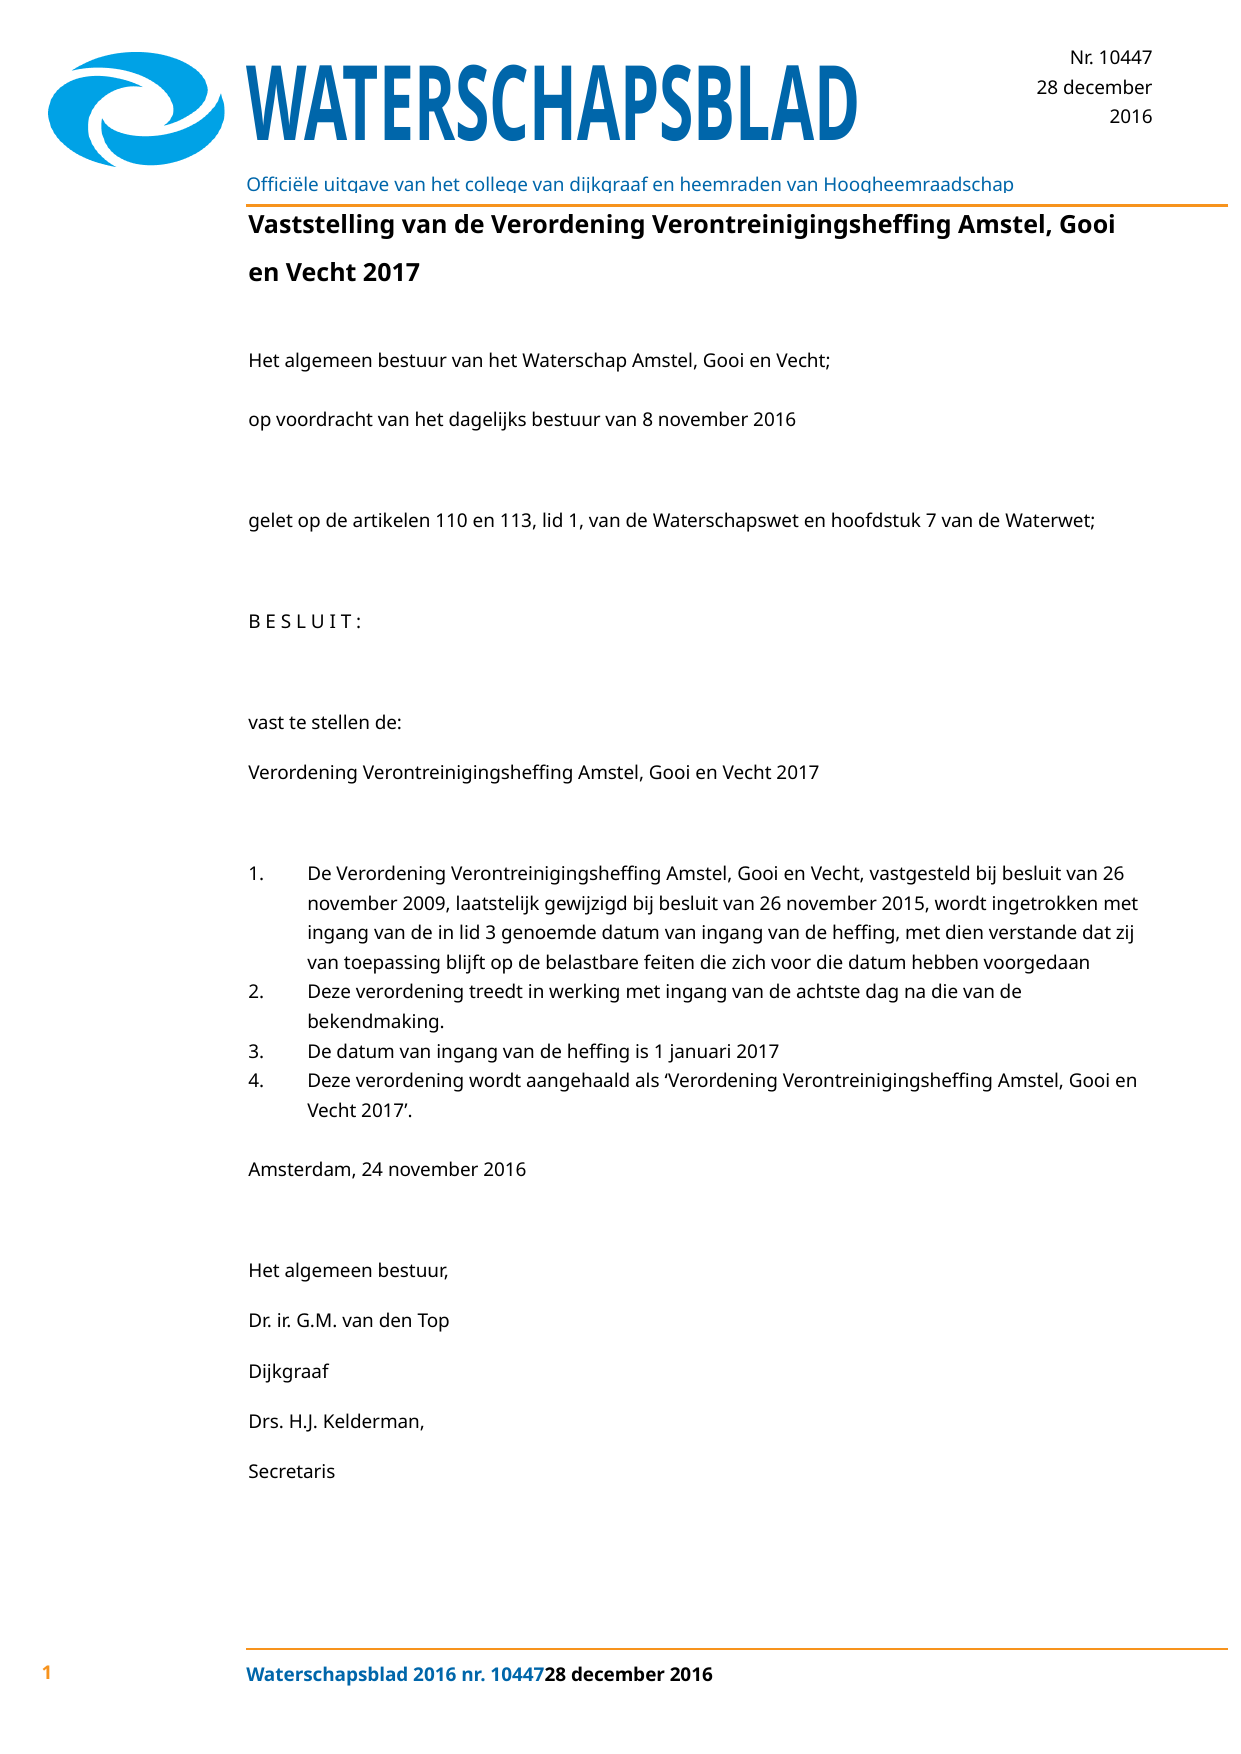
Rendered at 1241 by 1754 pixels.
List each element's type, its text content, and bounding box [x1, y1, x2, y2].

text Drs. H.J. Kelderman, [248, 1408, 1152, 1434]
picture [41, 47, 231, 172]
list De Verordening Verontreinigingsheffing Amstel, Gooi en Vecht, vastgesteld bij besluit van 26 november 2009, laatstelijk gewijzigd bij besluit van 26 november 2015, wordt ingetrokken met ingang van de in lid 3 genoemde datum van ingang van de heffing, met dien verstande dat zij van toepassing blijft op de belastbare feiten die zich voor die datum hebben voorgedaan [248, 860, 1152, 975]
list Deze verordening treedt in werking met ingang van de achtste dag na die van de bekendmaking. [248, 979, 1152, 1034]
text Amsterdam, 24 november 2016 [248, 1156, 1152, 1182]
text Vaststelling van de Verordening Verontreinigingsheffing Amstel, Gooi en Vecht 2017 [248, 207, 1152, 288]
list De datum van ingang van de heffing is 1 januari 2017 [248, 1038, 1152, 1064]
text Het algemeen bestuur van het Waterschap Amstel, Gooi en Vecht; [248, 347, 1152, 373]
text Het algemeen bestuur, [248, 1257, 1152, 1283]
text vast te stellen de: [248, 709, 1152, 735]
text Dr. ir. G.M. van den Top [248, 1307, 1152, 1333]
text Secretaris [248, 1459, 1152, 1484]
text Dijkgraaf [248, 1358, 1152, 1384]
text Verordening Verontreinigingsheffing Amstel, Gooi en Vecht 2017 [248, 759, 1152, 785]
list Deze verordening wordt aangehaald als ‘Verordening Verontreinigingsheffing Amstel, Gooi en Vecht 2017’. [248, 1067, 1152, 1123]
text B E S L U I T : [248, 608, 1152, 634]
text op voordracht van het dagelijks bestuur van 8 november 2016 [248, 407, 1152, 432]
text gelet op de artikelen 110 en 113, lid 1, van de Waterschapswet en hoofdstuk 7 van de Waterwet; [248, 507, 1152, 533]
